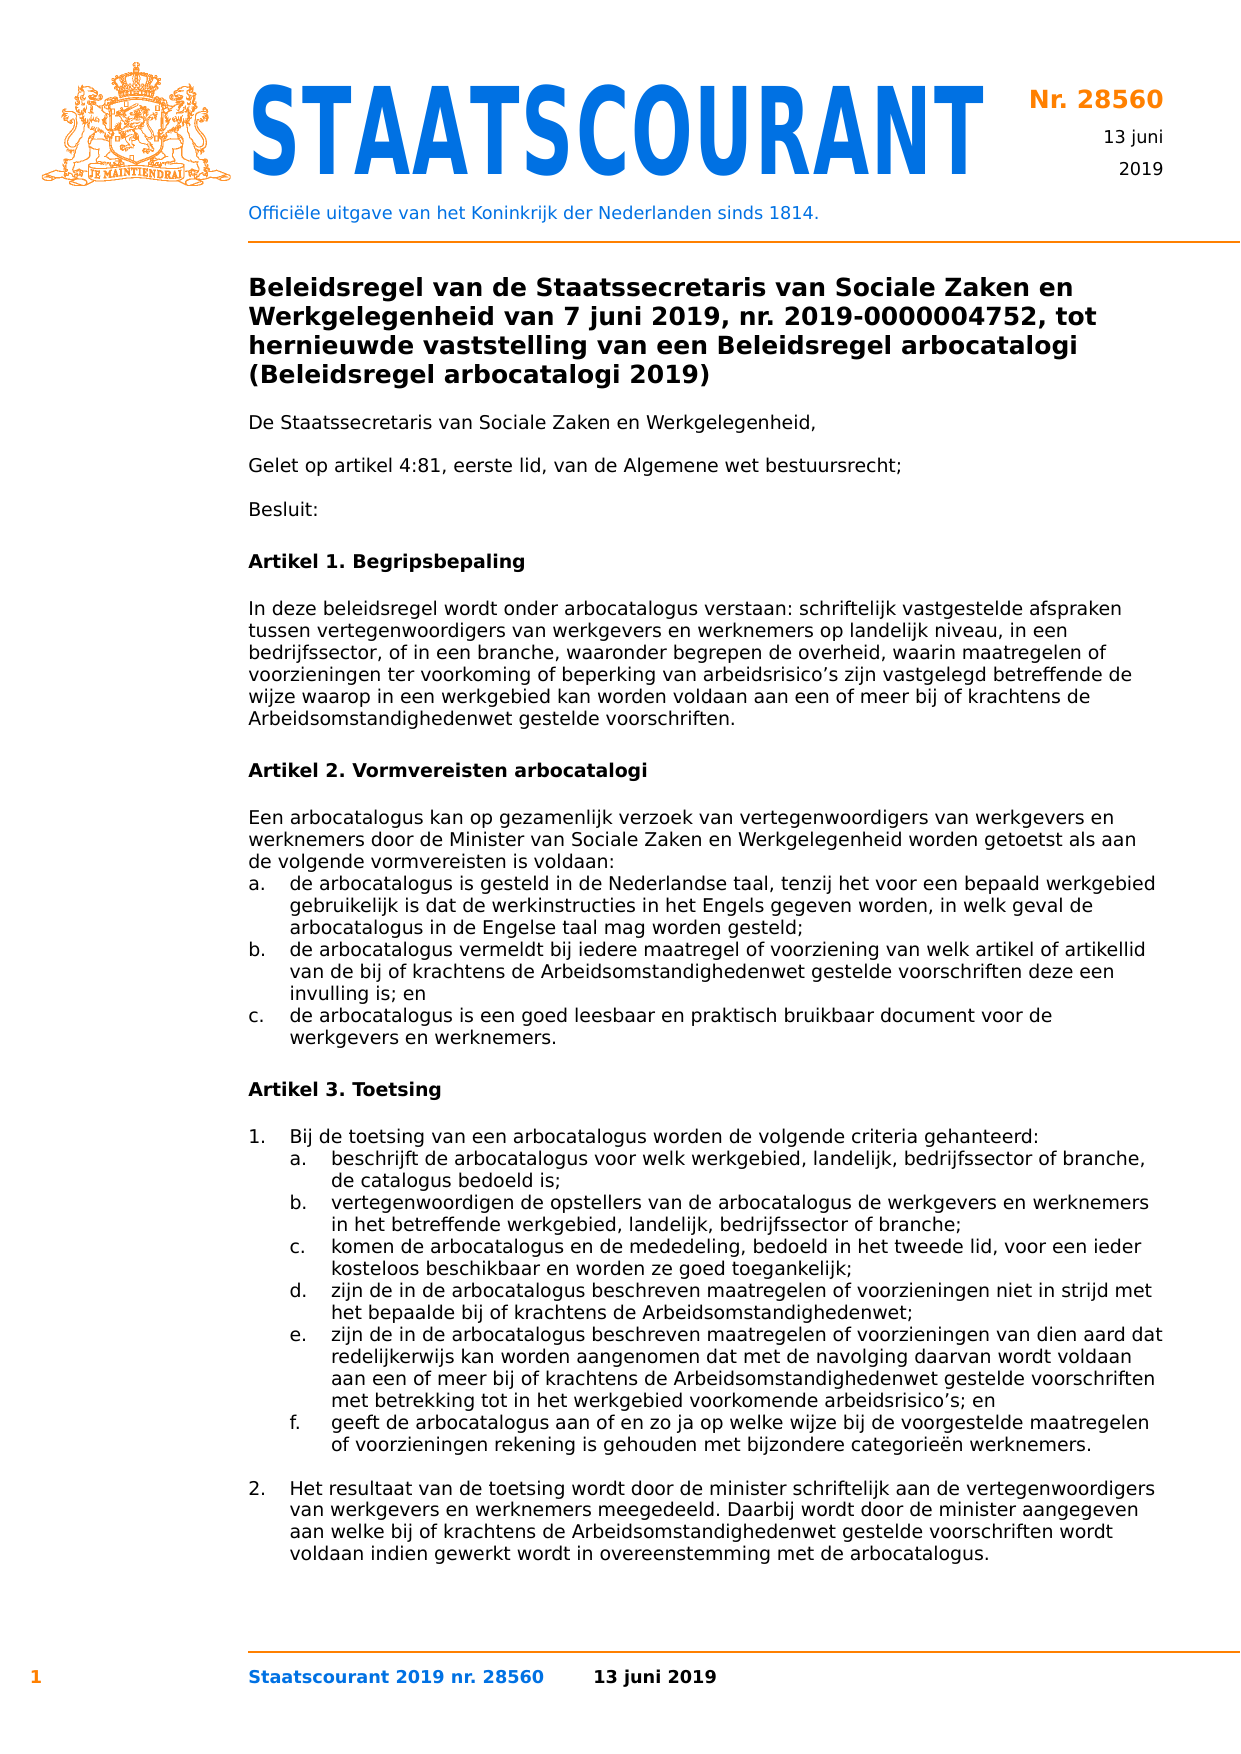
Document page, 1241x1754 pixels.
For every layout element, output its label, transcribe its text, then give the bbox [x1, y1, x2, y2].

text f. geeft de arbocatalogus aan of en zo ja op welke wijze bij de voorgestelde maatregelen of voorzieningen rekening is gehouden met bijzondere categorieën werknemers. [289, 1412, 1163, 1456]
table_header [25, 62, 248, 241]
text b. vertegenwoordigen de opstellers van de arbocatalogus de werkgevers en werknemers in het betreffende werkgebied, landelijk, bedrijfssector of branche; [289, 1192, 1163, 1236]
text 1. Bij de toetsing van een arbocatalogus worden de volgende criteria gehanteerd: [248, 1126, 1163, 1148]
text Besluit: [248, 499, 1163, 521]
text d. zijn de in de arbocatalogus beschreven maatregelen of voorzieningen niet in strijd met het bepaalde bij of krachtens de Arbeidsomstandighedenwet; [289, 1280, 1163, 1324]
table_cell 2019 [998, 153, 1240, 203]
table_header Nr. 28560 [998, 62, 1240, 121]
text 2. Het resultaat van de toetsing wordt door de minister schriftelijk aan de vertegenwoordigers van werkgevers en werknemers meegedeeld. Daarbij wordt door de minister aangegeven aan welke bij of krachtens de Arbeidsomstandighedenwet gestelde voorschriften wordt voldaan indien gewerkt wordt in overeenstemming met de arbocatalogus. [248, 1477, 1163, 1565]
text a. de arbocatalogus is gesteld in de Nederlandse taal, tenzij het voor een bepaald werkgebied gebruikelijk is dat de werkinstructies in het Engels gegeven worden, in welk geval de arbocatalogus in de Engelse taal mag worden gesteld; [248, 873, 1163, 939]
subtitle Artikel 1. Begripsbepaling [248, 551, 1163, 573]
text Een arbocatalogus kan op gezamenlijk verzoek van vertegenwoordigers van werkgevers en werknemers door de Minister van Sociale Zaken en Werkgelegenheid worden getoetst als aan de volgende vormvereisten is voldaan: [248, 807, 1163, 873]
text b. de arbocatalogus vermeldt bij iedere maatregel of voorziening van welk artikel of artikellid van de bij of krachtens de Arbeidsomstandighedenwet gestelde voorschriften deze een invulling is; en [248, 939, 1163, 1005]
table_cell 13 juni [998, 121, 1240, 153]
text c. komen de arbocatalogus en de mededeling, bedoeld in het tweede lid, voor een ieder kosteloos beschikbaar en worden ze goed toegankelijk; [289, 1236, 1163, 1280]
text e. zijn de in de arbocatalogus beschreven maatregelen of voorzieningen van dien aard dat redelijkerwijs kan worden aangenomen dat met de navolging daarvan wordt voldaan aan een of meer bij of krachtens de Arbeidsomstandighedenwet gestelde voorschriften met betrekking tot in het werkgebied voorkomende arbeidsrisico’s; en [289, 1324, 1163, 1412]
subtitle Artikel 2. Vormvereisten arbocatalogi [248, 760, 1163, 782]
subtitle Beleidsregel van de Staatssecretaris van Sociale Zaken en Werkgelegenheid van 7 juni 2019, nr. 2019-0000004752, tot hernieuwde vaststelling van een Beleidsregel arbocatalogi (Beleidsregel arbocatalogi 2019) [248, 273, 1163, 390]
text c. de arbocatalogus is een goed leesbaar en praktisch bruikbaar document voor de werkgevers en werknemers. [248, 1005, 1163, 1049]
text Gelet op artikel 4:81, eerste lid, van de Algemene wet bestuursrecht; [248, 455, 1163, 477]
text De Staatssecretaris van Sociale Zaken en Werkgelegenheid, [248, 412, 1163, 433]
text In deze beleidsregel wordt onder arbocatalogus verstaan: schriftelijk vastgestelde afspraken tussen vertegenwoordigers van werkgevers en werknemers op landelijk niveau, in een bedrijfssector, of in een branche, waaronder begrepen de overheid, waarin maatregelen of voorzieningen ter voorkoming of beperking van arbeidsrisico’s zijn vastgelegd betreffende de wijze waarop in een werkgebied kan worden voldaan aan een of meer bij of krachtens de Arbeidsomstandighedenwet gestelde voorschriften. [248, 598, 1163, 730]
table_cell Officiële uitgave van het Koninkrijk der Nederlanden sinds 1814. [248, 203, 1240, 241]
picture [41, 62, 231, 186]
text a. beschrijft de arbocatalogus voor welk werkgebied, landelijk, bedrijfssector of branche, de catalogus bedoeld is; [289, 1148, 1163, 1192]
subtitle Artikel 3. Toetsing [248, 1079, 1163, 1101]
table_header STAATSCOURANT [248, 62, 998, 203]
